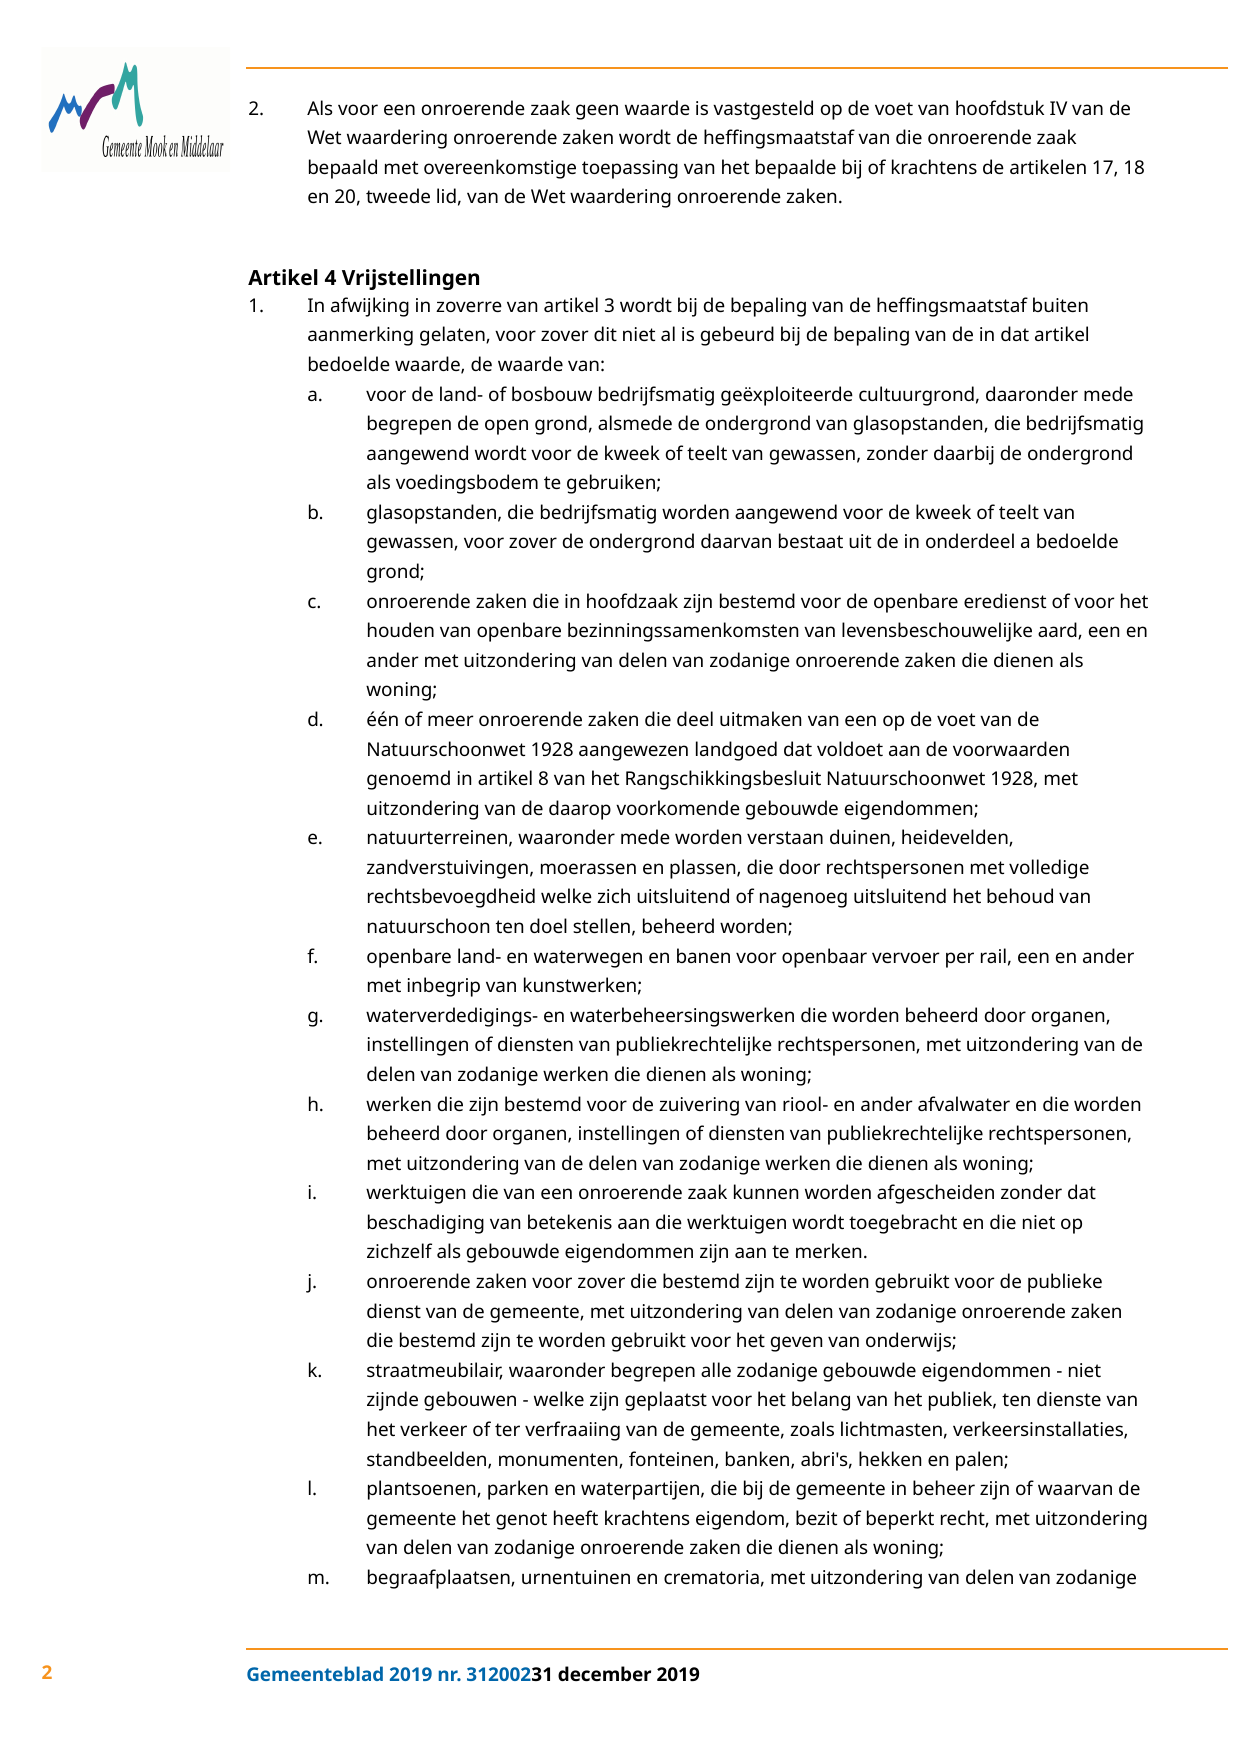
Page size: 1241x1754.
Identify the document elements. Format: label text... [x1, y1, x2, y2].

list natuurterreinen, waaronder mede worden verstaan duinen, heidevelden, zandverstuivingen, moerassen en plassen, die door rechtspersonen met volledige rechtsbevoegdheid welke zich uitsluitend of nagenoeg uitsluitend het behoud van natuurschoon ten doel stellen, beheerd worden; [307, 824, 1152, 939]
text Artikel 4 Vrijstellingen [248, 263, 1152, 292]
picture [41, 47, 231, 172]
list straatmeubilair, waaronder begrepen alle zodanige gebouwde eigendommen - niet zijnde gebouwen - welke zijn geplaatst voor het belang van het publiek, ten dienste van het verkeer of ter verfraaiing van de gemeente, zoals lichtmasten, verkeersinstallaties, standbeelden, monumenten, fonteinen, banken, abri's, hekken en palen; [307, 1357, 1152, 1471]
list In afwijking in zoverre van artikel 3 wordt bij de bepaling van de heffingsmaatstaf buiten aanmerking gelaten, voor zover dit niet al is gebeurd bij de bepaling van de in dat artikel bedoelde waarde, de waarde van: [248, 292, 1152, 377]
list één of meer onroerende zaken die deel uitmaken van een op de voet van de Natuurschoonwet 1928 aangewezen landgoed dat voldoet aan de voorwaarden genoemd in artikel 8 van het Rangschikkingsbesluit Natuurschoonwet 1928, met uitzondering van de daarop voorkomende gebouwde eigendommen; [307, 706, 1152, 821]
list glasopstanden, die bedrijfsmatig worden aangewend voor de kweek of teelt van gewassen, voor zover de ondergrond daarvan bestaat uit de in onderdeel a bedoelde grond; [307, 499, 1152, 584]
list voor de land- of bosbouw bedrijfsmatig geëxploiteerde cultuurgrond, daaronder mede begrepen de open grond, alsmede de ondergrond van glasopstanden, die bedrijfsmatig aangewend wordt voor de kweek of teelt van gewassen, zonder daarbij de ondergrond als voedingsbodem te gebruiken; [307, 381, 1152, 495]
list onroerende zaken die in hoofdzaak zijn bestemd voor de openbare eredienst of voor het houden van openbare bezinningssamenkomsten van levensbeschouwelijke aard, een en ander met uitzondering van delen van zodanige onroerende zaken die dienen als woning; [307, 588, 1152, 702]
list onroerende zaken voor zover die bestemd zijn te worden gebruikt voor de publieke dienst van de gemeente, met uitzondering van delen van zodanige onroerende zaken die bestemd zijn te worden gebruikt voor het geven van onderwijs; [307, 1268, 1152, 1353]
list werken die zijn bestemd voor de zuivering van riool- en ander afvalwater en die worden beheerd door organen, instellingen of diensten van publiekrechtelijke rechtspersonen, met uitzondering van de delen van zodanige werken die dienen als woning; [307, 1091, 1152, 1176]
list begraafplaatsen, urnentuinen en crematoria, met uitzondering van delen van zodanige [307, 1564, 1152, 1590]
list werktuigen die van een onroerende zaak kunnen worden afgescheiden zonder dat beschadiging van betekenis aan die werktuigen wordt toegebracht en die niet op zichzelf als gebouwde eigendommen zijn aan te merken. [307, 1179, 1152, 1264]
list openbare land- en waterwegen en banen voor openbaar vervoer per rail, een en ander met inbegrip van kunstwerken; [307, 943, 1152, 998]
list Als voor een onroerende zaak geen waarde is vastgesteld op de voet van hoofdstuk IV van de Wet waardering onroerende zaken wordt de heffingsmaatstaf van die onroerende zaak bepaald met overeenkomstige toepassing van het bepaalde bij of krachtens de artikelen 17, 18 en 20, tweede lid, van de Wet waardering onroerende zaken. [248, 95, 1152, 209]
list plantsoenen, parken en waterpartijen, die bij de gemeente in beheer zijn of waarvan de gemeente het genot heeft krachtens eigendom, bezit of beperkt recht, met uitzondering van delen van zodanige onroerende zaken die dienen als woning; [307, 1475, 1152, 1560]
list waterverdedigings- en waterbeheersingswerken die worden beheerd door organen, instellingen of diensten van publiekrechtelijke rechtspersonen, met uitzondering van de delen van zodanige werken die dienen als woning; [307, 1002, 1152, 1087]
